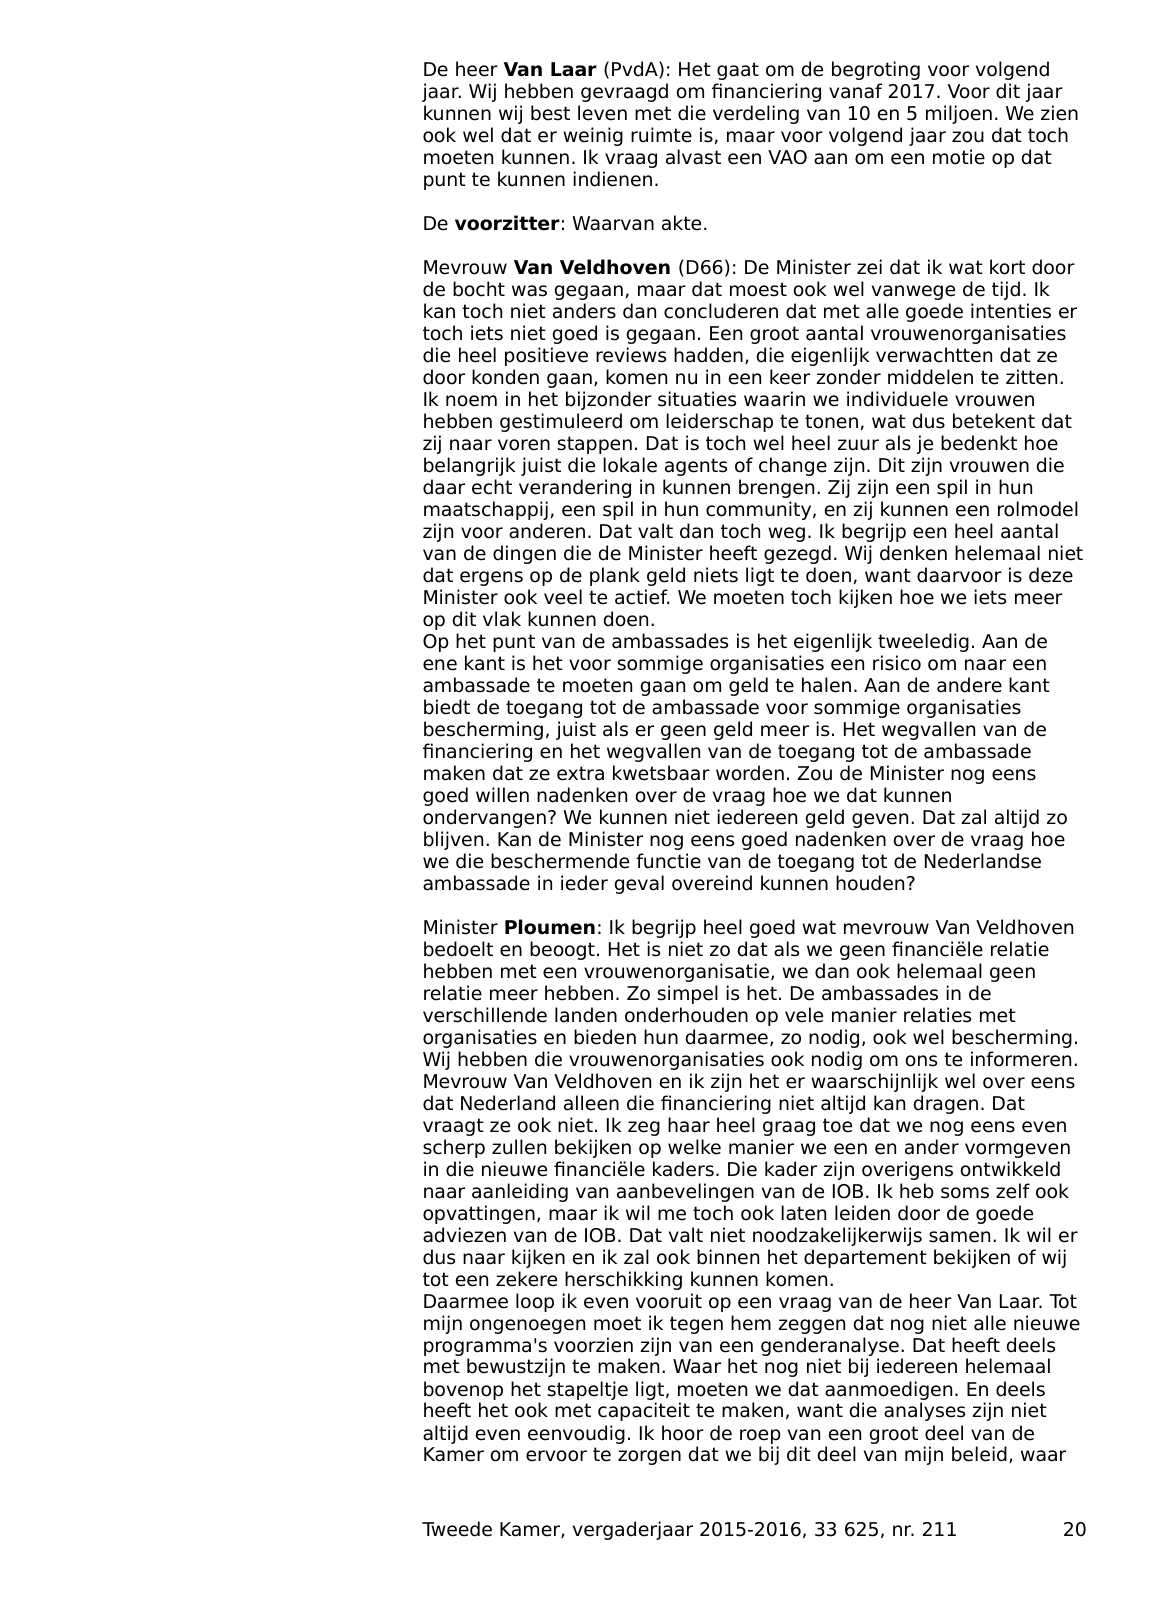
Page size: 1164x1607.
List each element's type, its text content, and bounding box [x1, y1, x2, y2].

text Mevrouw Van Veldhoven (D66): De Minister zei dat ik wat kort door de bocht was gegaan, maar dat moest ook wel vanwege de tijd. Ik kan toch niet anders dan concluderen dat met alle goede intenties er toch iets niet goed is gegaan. Een groot aantal vrouwenorganisaties die heel positieve reviews hadden, die eigenlijk verwachtten dat ze door konden gaan, komen nu in een keer zonder middelen te zitten. Ik noem in het bijzonder situaties waarin we individuele vrouwen hebben gestimuleerd om leiderschap te tonen, wat dus betekent dat zij naar voren stappen. Dat is toch wel heel zuur als je bedenkt hoe belangrijk juist die lokale agents of change zijn. Dit zijn vrouwen die daar echt verandering in kunnen brengen. Zij zijn een spil in hun maatschappij, een spil in hun community, en zij kunnen een rolmodel zijn voor anderen. Dat valt dan toch weg. Ik begrijp een heel aantal van de dingen die de Minister heeft gezegd. Wij denken helemaal niet dat ergens op de plank geld niets ligt te doen, want daarvoor is deze Minister ook veel te actief. We moeten toch kijken hoe we iets meer op dit vlak kunnen doen. [422, 257, 1087, 631]
text De heer Van Laar (PvdA): Het gaat om de begroting voor volgend jaar. Wij hebben gevraagd om financiering vanaf 2017. Voor dit jaar kunnen wij best leven met die verdeling van 10 en 5 miljoen. We zien ook wel dat er weinig ruimte is, maar voor volgend jaar zou dat toch moeten kunnen. Ik vraag alvast een VAO aan om een motie op dat punt te kunnen indienen. [422, 59, 1087, 191]
text Daarmee loop ik even vooruit op een vraag van de heer Van Laar. Tot mijn ongenoegen moet ik tegen hem zeggen dat nog niet alle nieuwe programma's voorzien zijn van een genderanalyse. Dat heeft deels met bewustzijn te maken. Waar het nog niet bij iedereen helemaal bovenop het stapeltje ligt, moeten we dat aanmoedigen. En deels heeft het ook met capaciteit te maken, want die analyses zijn niet altijd even eenvoudig. Ik hoor de roep van een groot deel van de Kamer om ervoor te zorgen dat we bij dit deel van mijn beleid, waar [422, 1291, 1087, 1466]
text Minister Ploumen: Ik begrijp heel goed wat mevrouw Van Veldhoven bedoelt en beoogt. Het is niet zo dat als we geen financiële relatie hebben met een vrouwenorganisatie, we dan ook helemaal geen relatie meer hebben. Zo simpel is het. De ambassades in de verschillende landen onderhouden op vele manier relaties met organisaties en bieden hun daarmee, zo nodig, ook wel bescherming. Wij hebben die vrouwenorganisaties ook nodig om ons te informeren. [422, 917, 1087, 1071]
text Op het punt van de ambassades is het eigenlijk tweeledig. Aan de ene kant is het voor sommige organisaties een risico om naar een ambassade te moeten gaan om geld te halen. Aan de andere kant biedt de toegang tot de ambassade voor sommige organisaties bescherming, juist als er geen geld meer is. Het wegvallen van de financiering en het wegvallen van de toegang tot de ambassade maken dat ze extra kwetsbaar worden. Zou de Minister nog eens goed willen nadenken over de vraag hoe we dat kunnen ondervangen? We kunnen niet iedereen geld geven. Dat zal altijd zo blijven. Kan de Minister nog eens goed nadenken over de vraag hoe we die beschermende functie van de toegang tot de Nederlandse ambassade in ieder geval overeind kunnen houden? [422, 631, 1087, 895]
text Mevrouw Van Veldhoven en ik zijn het er waarschijnlijk wel over eens dat Nederland alleen die financiering niet altijd kan dragen. Dat vraagt ze ook niet. Ik zeg haar heel graag toe dat we nog eens even scherp zullen bekijken op welke manier we een en ander vormgeven in die nieuwe financiële kaders. Die kader zijn overigens ontwikkeld naar aanleiding van aanbevelingen van de IOB. Ik heb soms zelf ook opvattingen, maar ik wil me toch ook laten leiden door de goede adviezen van de IOB. Dat valt niet noodzakelijkerwijs samen. Ik wil er dus naar kijken en ik zal ook binnen het departement bekijken of wij tot een zekere herschikking kunnen komen. [422, 1071, 1087, 1291]
text De voorzitter: Waarvan akte. [422, 213, 1087, 235]
